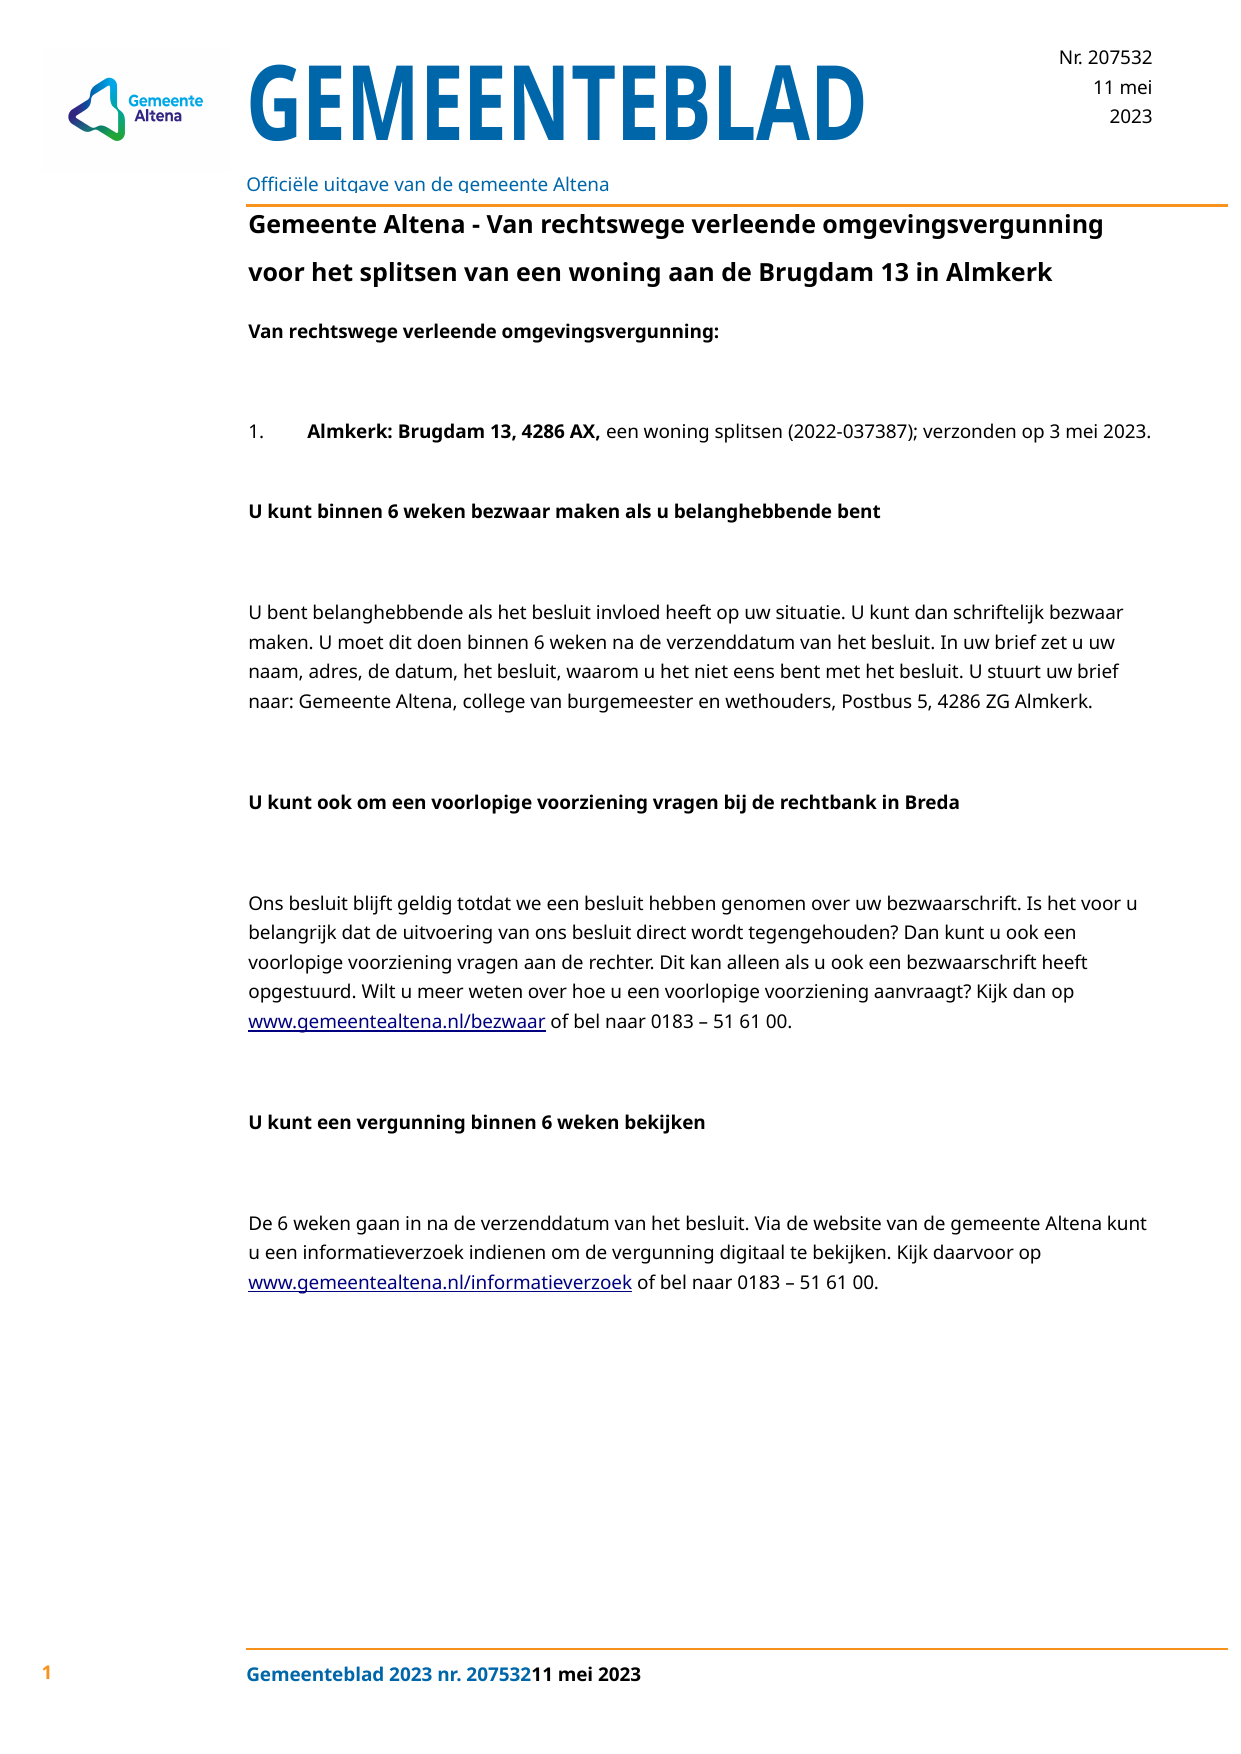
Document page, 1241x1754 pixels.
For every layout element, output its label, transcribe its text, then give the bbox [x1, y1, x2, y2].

text U kunt ook om een voorlopige voorziening vragen bij de rechtbank in Breda [248, 789, 1152, 815]
text Ons besluit blijft geldig totdat we een besluit hebben genomen over uw bezwaarschrift. Is het voor u belangrijk dat de uitvoering van ons besluit direct wordt tegengehouden? Dan kunt u ook een voorlopige voorziening vragen aan de rechter. Dit kan alleen als u ook een bezwaarschrift heeft opgestuurd. Wilt u meer weten over hoe u een voorlopige voorziening aanvraagt? Kijk dan op www.gemeentealtena.nl/bezwaar of bel naar 0183 – 51 61 00. [248, 890, 1152, 1034]
text U bent belanghebbende als het besluit invloed heeft op uw situatie. U kunt dan schriftelijk bezwaar maken. U moet dit doen binnen 6 weken na de verzenddatum van het besluit. In uw brief zet u uw naam, adres, de datum, het besluit, waarom u het niet eens bent met het besluit. U stuurt uw brief naar: Gemeente Altena, college van burgemeester en wethouders, Postbus 5, 4286 ZG Almkerk. [248, 599, 1152, 714]
text De 6 weken gaan in na de verzenddatum van het besluit. Via de website van de gemeente Altena kunt u een informatieverzoek indienen om de vergunning digitaal te bekijken. Kijk daarvoor op www.gemeentealtena.nl/informatieverzoek of bel naar 0183 – 51 61 00. [248, 1210, 1152, 1295]
list Almkerk: Brugdam 13, 4286 AX, een woning splitsen (2022-037387); verzonden op 3 mei 2023. [248, 419, 1152, 444]
picture [41, 47, 231, 172]
text U kunt binnen 6 weken bezwaar maken als u belanghebbende bent [248, 499, 1152, 524]
text U kunt een vergunning binnen 6 weken bekijken [248, 1109, 1152, 1135]
text Van rechtswege verleende omgevingsvergunning: [248, 318, 1152, 344]
text Gemeente Altena - Van rechtswege verleende omgevingsvergunning voor het splitsen van een woning aan de Brugdam 13 in Almkerk [248, 207, 1152, 288]
